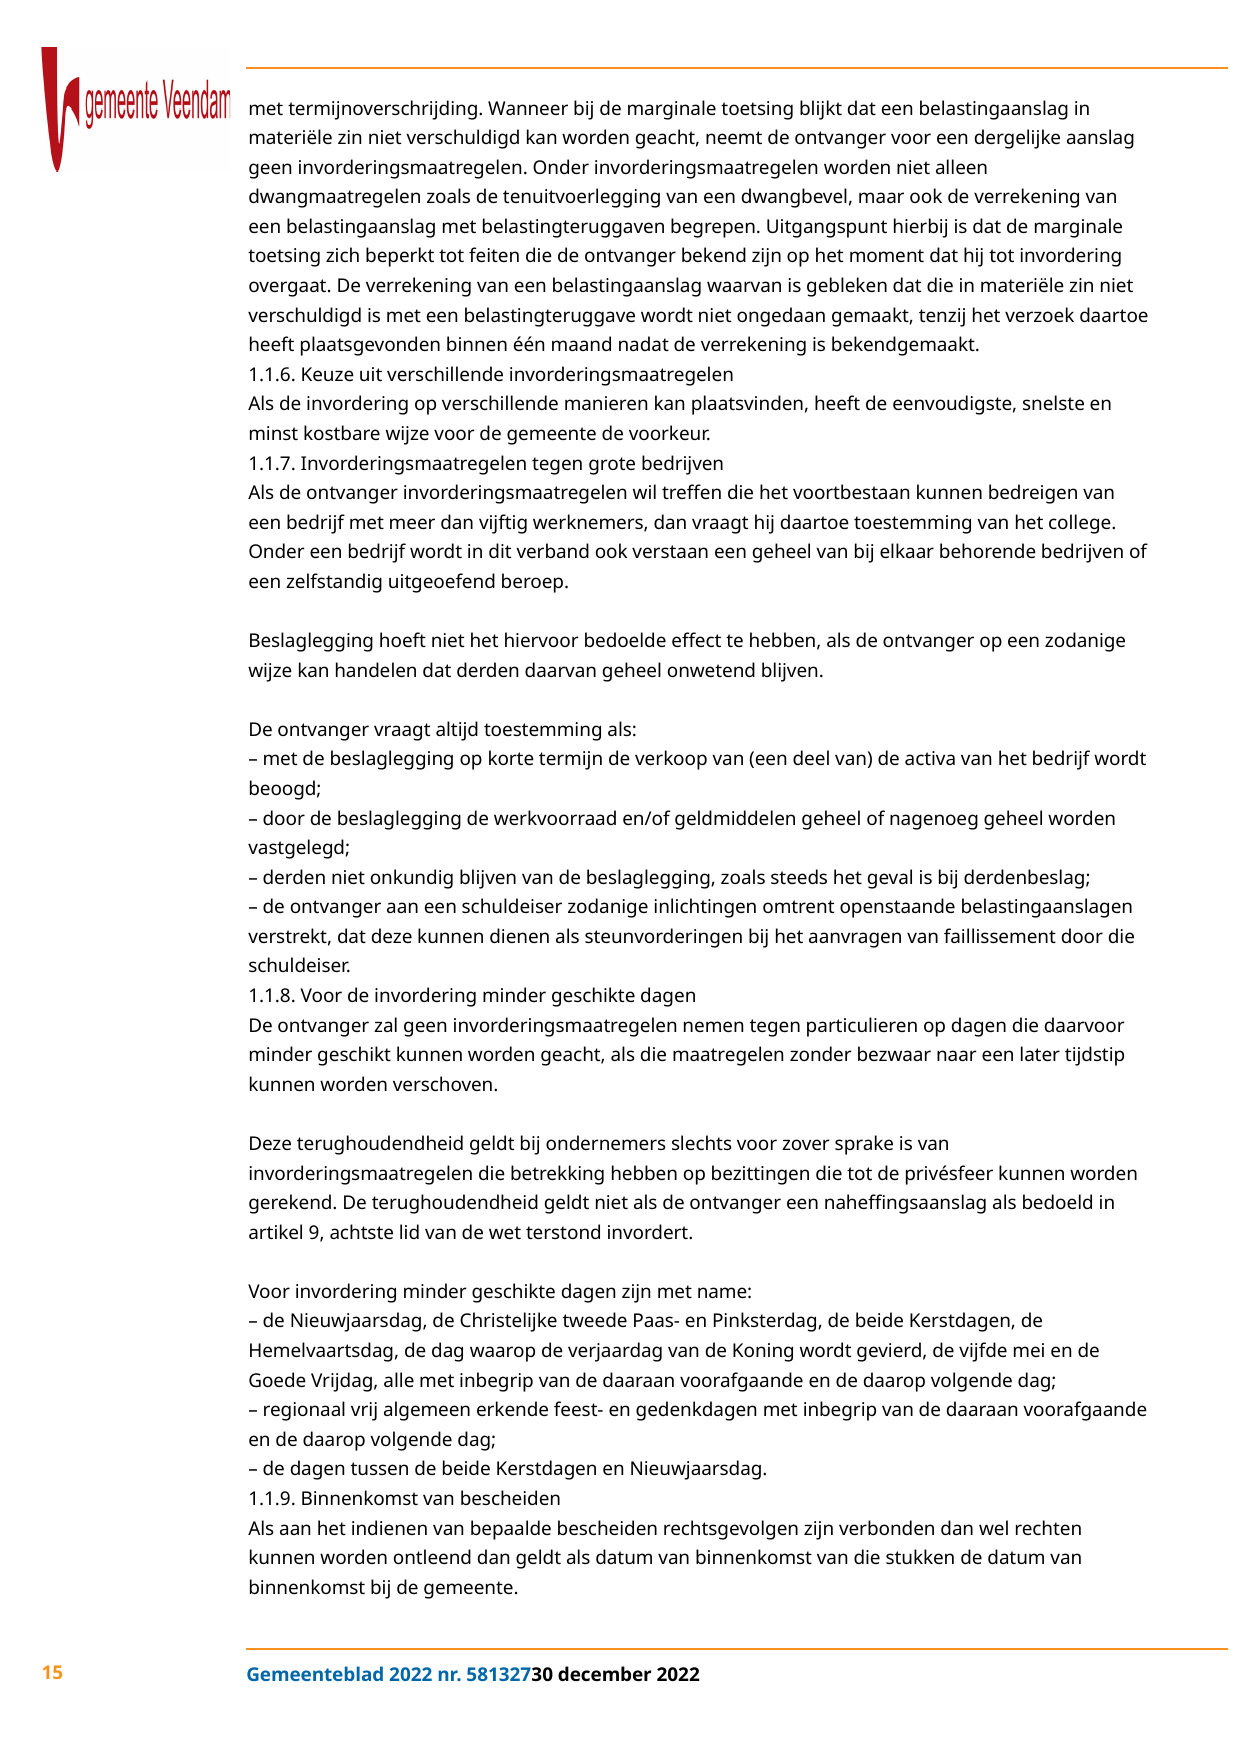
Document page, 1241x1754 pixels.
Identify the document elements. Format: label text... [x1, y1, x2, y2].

text Als aan het indienen van bepaalde bescheiden rechtsgevolgen zijn verbonden dan wel rechten kunnen worden ontleend dan geldt als datum van binnenkomst van die stukken de datum van binnenkomst bij de gemeente. [248, 1515, 1152, 1600]
text Als de ontvanger invorderingsmaatregelen wil treffen die het voortbestaan kunnen bedreigen van een bedrijf met meer dan vijftig werknemers, dan vraagt hij daartoe toestemming van het college. Onder een bedrijf wordt in dit verband ook verstaan een geheel van bij elkaar behorende bedrijven of een zelfstandig uitgeoefend beroep. [248, 479, 1152, 594]
text 1.1.6. Keuze uit verschillende invorderingsmaatregelen [248, 361, 1152, 387]
text Voor invordering minder geschikte dagen zijn met name: [248, 1278, 1152, 1304]
text – de Nieuwjaarsdag, de Christelijke tweede Paas- en Pinksterdag, de beide Kerstdagen, de Hemelvaartsdag, de dag waarop de verjaardag van de Koning wordt gevierd, de vijfde mei en de Goede Vrijdag, alle met inbegrip van de daaraan voorafgaande en de daarop volgende dag; [248, 1308, 1152, 1393]
text met termijnoverschrijding. Wanneer bij de marginale toetsing blijkt dat een belastingaanslag in materiële zin niet verschuldigd kan worden geacht, neemt de ontvanger voor een dergelijke aanslag geen invorderingsmaatregelen. Onder invorderingsmaatregelen worden niet alleen dwangmaatregelen zoals de tenuitvoerlegging van een dwangbevel, maar ook de verrekening van een belastingaanslag met belastingteruggaven begrepen. Uitgangspunt hierbij is dat de marginale toetsing zich beperkt tot feiten die de ontvanger bekend zijn op het moment dat hij tot invordering overgaat. De verrekening van een belastingaanslag waarvan is gebleken dat die in materiële zin niet verschuldigd is met een belastingteruggave wordt niet ongedaan gemaakt, tenzij het verzoek daartoe heeft plaatsgevonden binnen één maand nadat de verrekening is bekendgemaakt. [248, 95, 1152, 357]
text Als de invordering op verschillende manieren kan plaatsvinden, heeft de eenvoudigste, snelste en minst kostbare wijze voor de gemeente de voorkeur. [248, 391, 1152, 446]
text – door de beslaglegging de werkvoorraad en/of geldmiddelen geheel of nagenoeg geheel worden vastgelegd; [248, 805, 1152, 860]
text Beslaglegging hoeft niet het hiervoor bedoelde effect te hebben, als de ontvanger op een zodanige wijze kan handelen dat derden daarvan geheel onwetend blijven. [248, 627, 1152, 683]
picture [41, 47, 231, 172]
text – met de beslaglegging op korte termijn de verkoop van (een deel van) de activa van het bedrijf wordt beoogd; [248, 746, 1152, 801]
text – regionaal vrij algemeen erkende feest- en gedenkdagen met inbegrip van de daaraan voorafgaande en de daarop volgende dag; [248, 1396, 1152, 1452]
text – de dagen tussen de beide Kerstdagen en Nieuwjaarsdag. [248, 1456, 1152, 1481]
text De ontvanger vraagt altijd toestemming als: [248, 716, 1152, 742]
text 1.1.9. Binnenkomst van bescheiden [248, 1485, 1152, 1511]
text De ontvanger zal geen invorderingsmaatregelen nemen tegen particulieren op dagen die daarvoor minder geschikt kunnen worden geacht, als die maatregelen zonder bezwaar naar een later tijdstip kunnen worden verschoven. [248, 1012, 1152, 1097]
text – de ontvanger aan een schuldeiser zodanige inlichtingen omtrent openstaande belastingaanslagen verstrekt, dat deze kunnen dienen als steunvorderingen bij het aanvragen van faillissement door die schuldeiser. [248, 893, 1152, 978]
text 1.1.7. Invorderingsmaatregelen tegen grote bedrijven [248, 450, 1152, 476]
text Deze terughoudendheid geldt bij ondernemers slechts voor zover sprake is van invorderingsmaatregelen die betrekking hebben op bezittingen die tot de privésfeer kunnen worden gerekend. De terughoudendheid geldt niet als de ontvanger een naheffingsaanslag als bedoeld in artikel 9, achtste lid van de wet terstond invordert. [248, 1130, 1152, 1245]
text – derden niet onkundig blijven van de beslaglegging, zoals steeds het geval is bij derdenbeslag; [248, 864, 1152, 890]
text 1.1.8. Voor de invordering minder geschikte dagen [248, 982, 1152, 1008]
